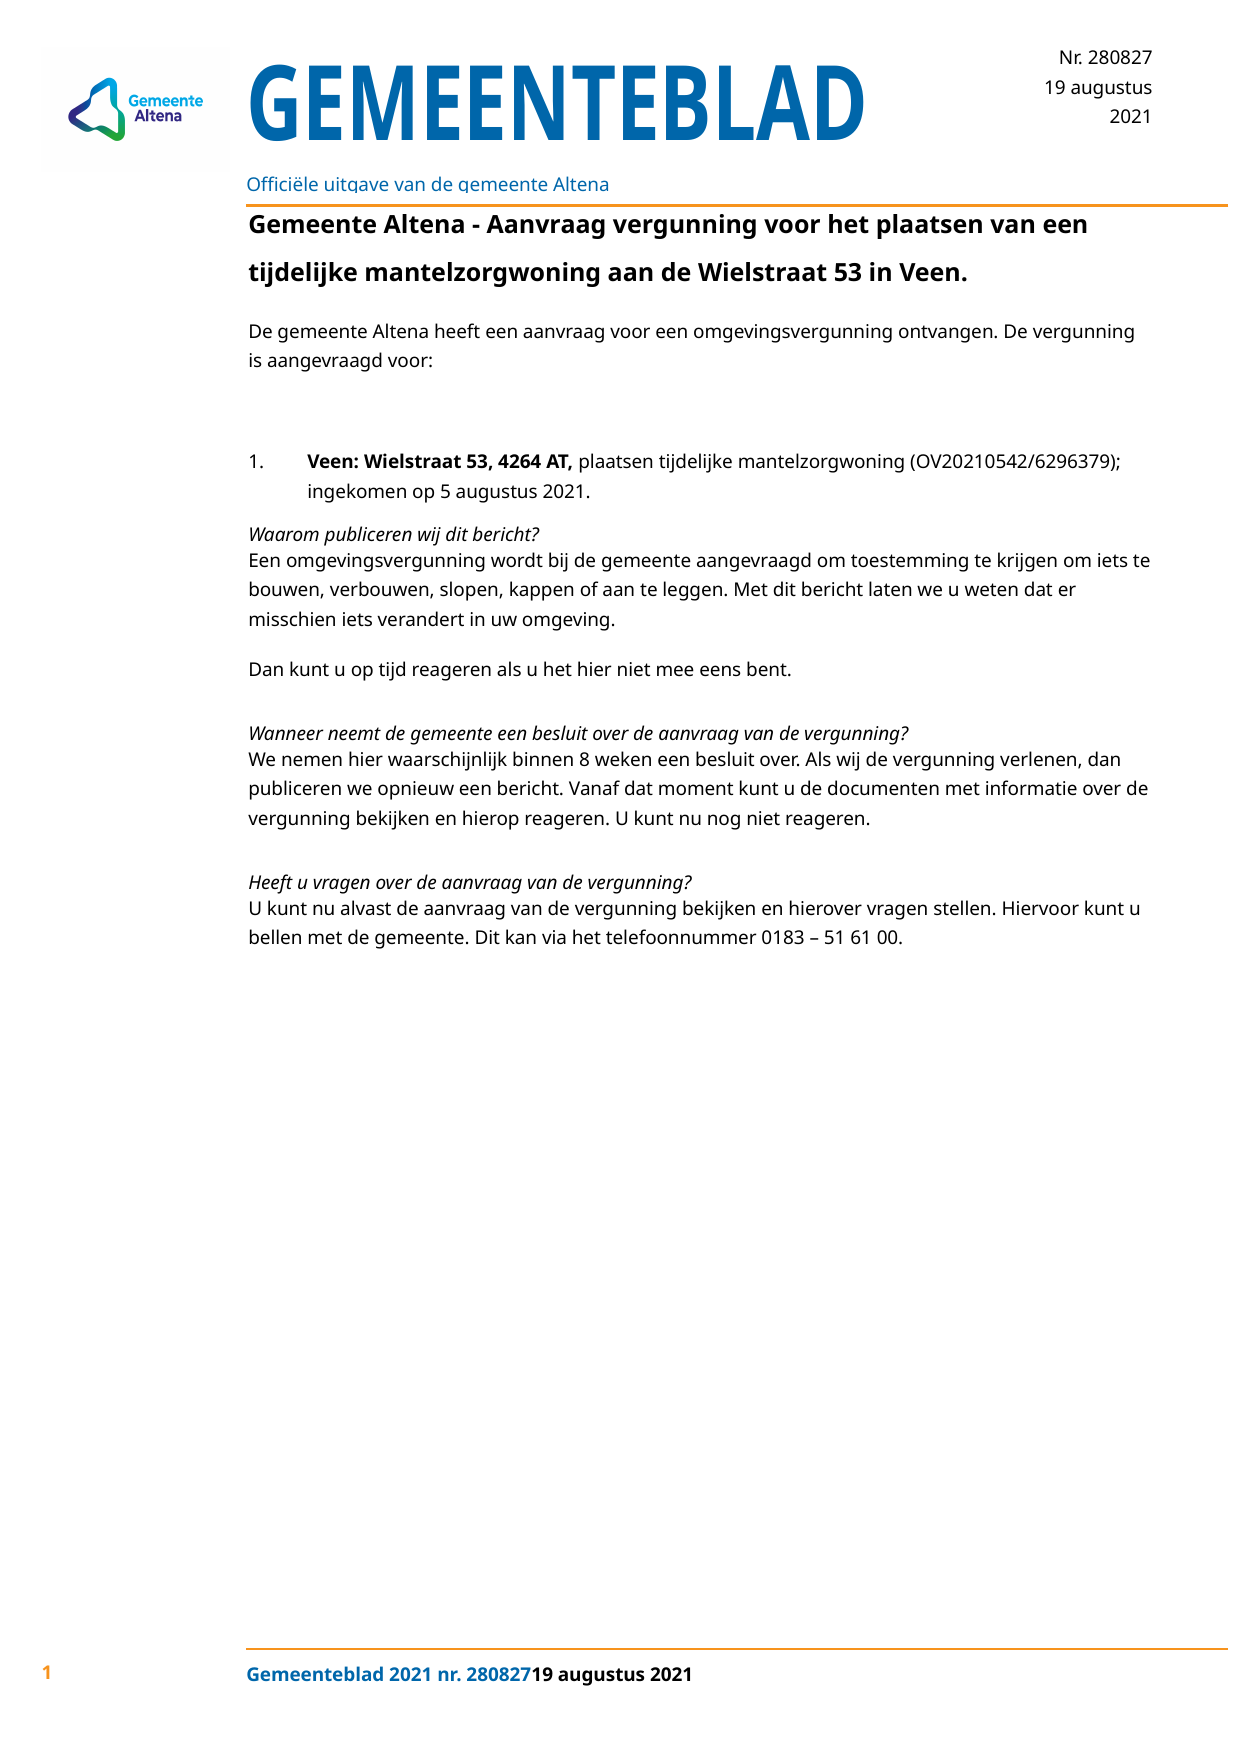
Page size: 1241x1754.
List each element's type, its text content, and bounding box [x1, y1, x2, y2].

text Heeft u vragen over de aanvraag van de vergunning? [248, 869, 1152, 895]
text Wanneer neemt de gemeente een besluit over de aanvraag van de vergunning? [248, 720, 1152, 746]
text We nemen hier waarschijnlijk binnen 8 weken een besluit over. Als wij de vergunning verlenen, dan publiceren we opnieuw een bericht. Vanaf dat moment kunt u de documenten met informatie over de vergunning bekijken en hierop reageren. U kunt nu nog niet reageren. [248, 746, 1152, 831]
list Veen: Wielstraat 53, 4264 AT, plaatsen tijdelijke mantelzorgwoning (OV20210542/6296379); ingekomen op 5 augustus 2021. [248, 448, 1152, 504]
text Waarom publiceren wij dit bericht? [248, 521, 1152, 547]
text Een omgevingsvergunning wordt bij de gemeente aangevraagd om toestemming te krijgen om iets te bouwen, verbouwen, slopen, kappen of aan te leggen. Met dit bericht laten we u weten dat er misschien iets verandert in uw omgeving. [248, 547, 1152, 632]
text Gemeente Altena - Aanvraag vergunning voor het plaatsen van een tijdelijke mantelzorgwoning aan de Wielstraat 53 in Veen. [248, 207, 1152, 288]
picture [41, 47, 231, 172]
text U kunt nu alvast de aanvraag van de vergunning bekijken en hierover vragen stellen. Hiervoor kunt u bellen met de gemeente. Dit kan via het telefoonnummer 0183 – 51 61 00. [248, 895, 1152, 950]
text De gemeente Altena heeft een aanvraag voor een omgevingsvergunning ontvangen. De vergunning is aangevraagd voor: [248, 318, 1152, 373]
text Dan kunt u op tijd reageren als u het hier niet mee eens bent. [248, 656, 1152, 682]
